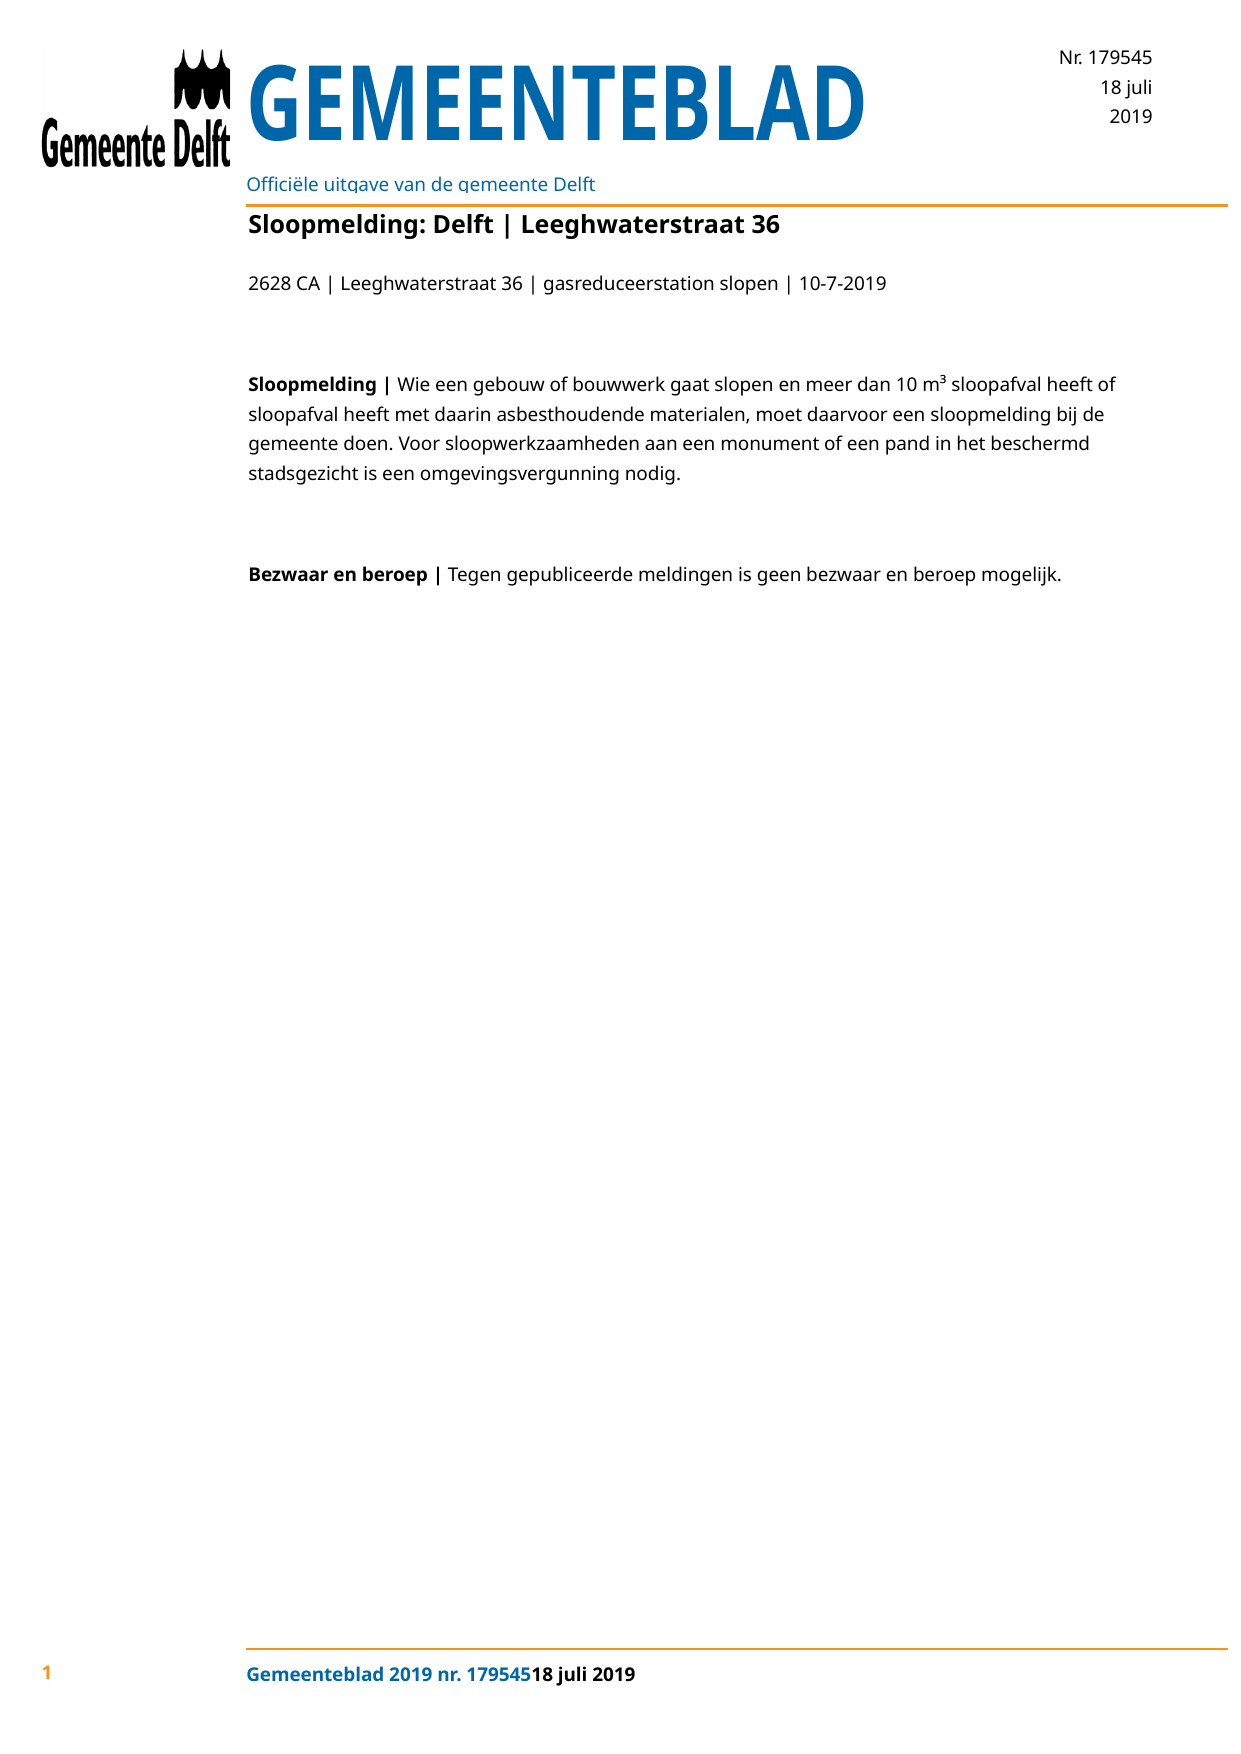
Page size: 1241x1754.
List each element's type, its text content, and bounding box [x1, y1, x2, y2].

text Sloopmelding: Delft | Leeghwaterstraat 36 [248, 207, 1152, 241]
text Sloopmelding | Wie een gebouw of bouwwerk gaat slopen en meer dan 10 m³ sloopafval heeft of sloopafval heeft met daarin asbesthoudende materialen, moet daarvoor een sloopmelding bij de gemeente doen. Voor sloopwerkzaamheden aan een monument of een pand in het beschermd stadsgezicht is een omgevingsvergunning nodig. [248, 371, 1152, 486]
text 2628 CA | Leeghwaterstraat 36 | gasreduceerstation slopen | 10-7-2019 [248, 270, 1152, 296]
picture [41, 47, 231, 172]
text Bezwaar en beroep | Tegen gepubliceerde meldingen is geen bezwaar en beroep mogelijk. [248, 561, 1152, 586]
